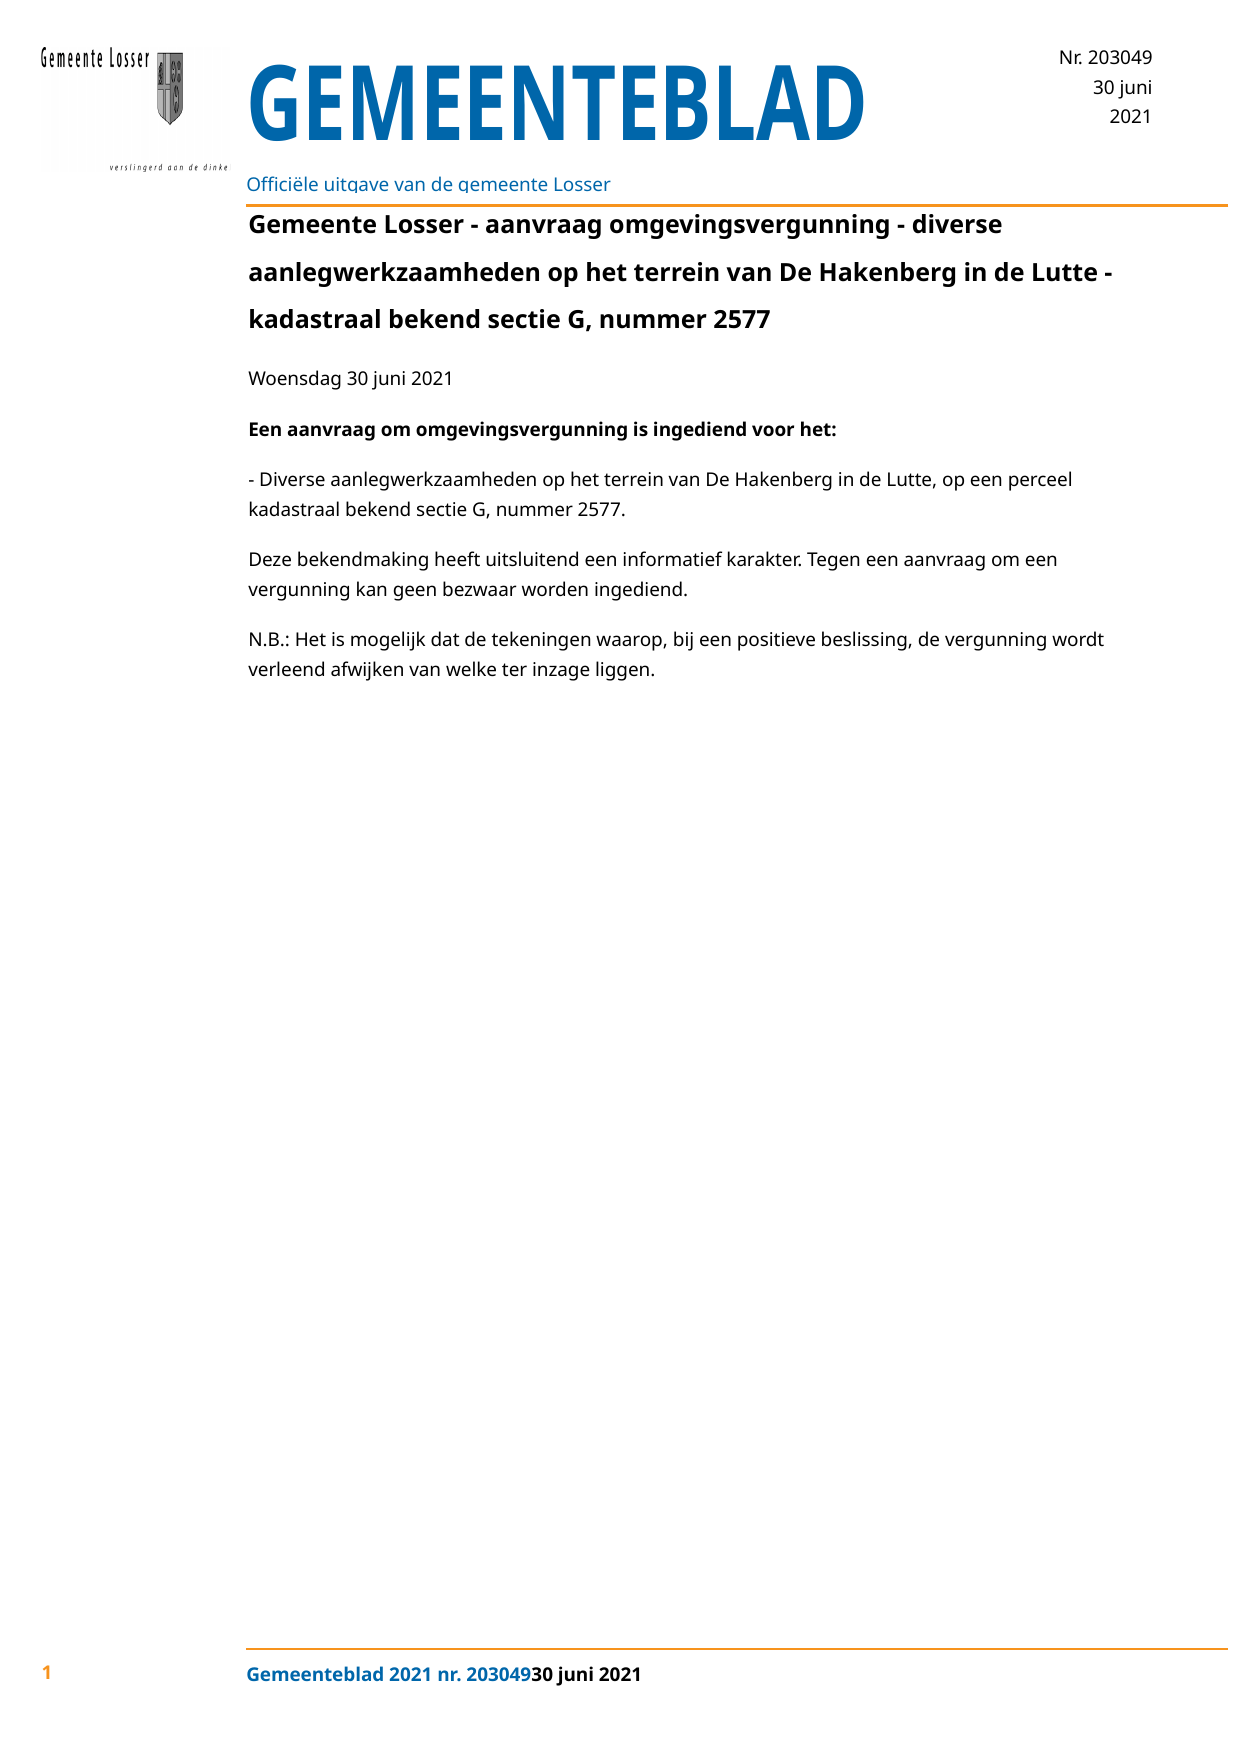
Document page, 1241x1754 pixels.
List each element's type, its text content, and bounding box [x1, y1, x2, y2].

text N.B.: Het is mogelijk dat de tekeningen waarop, bij een positieve beslissing, de vergunning wordt verleend afwijken van welke ter inzage liggen. [248, 626, 1152, 682]
text Deze bekendmaking heeft uitsluitend een informatief karakter. Tegen een aanvraag om een vergunning kan geen bezwaar worden ingediend. [248, 546, 1152, 602]
text Gemeente Losser - aanvraag omgevingsvergunning - diverse aanlegwerkzaamheden op het terrein van De Hakenberg in de Lutte - kadastraal bekend sectie G, nummer 2577 [248, 207, 1152, 336]
text Een aanvraag om omgevingsvergunning is ingediend voor het: [248, 416, 1152, 442]
picture [41, 47, 231, 172]
text - Diverse aanlegwerkzaamheden op het terrein van De Hakenberg in de Lutte, op een perceel kadastraal bekend sectie G, nummer 2577. [248, 466, 1152, 522]
text Woensdag 30 juni 2021 [248, 366, 1152, 391]
